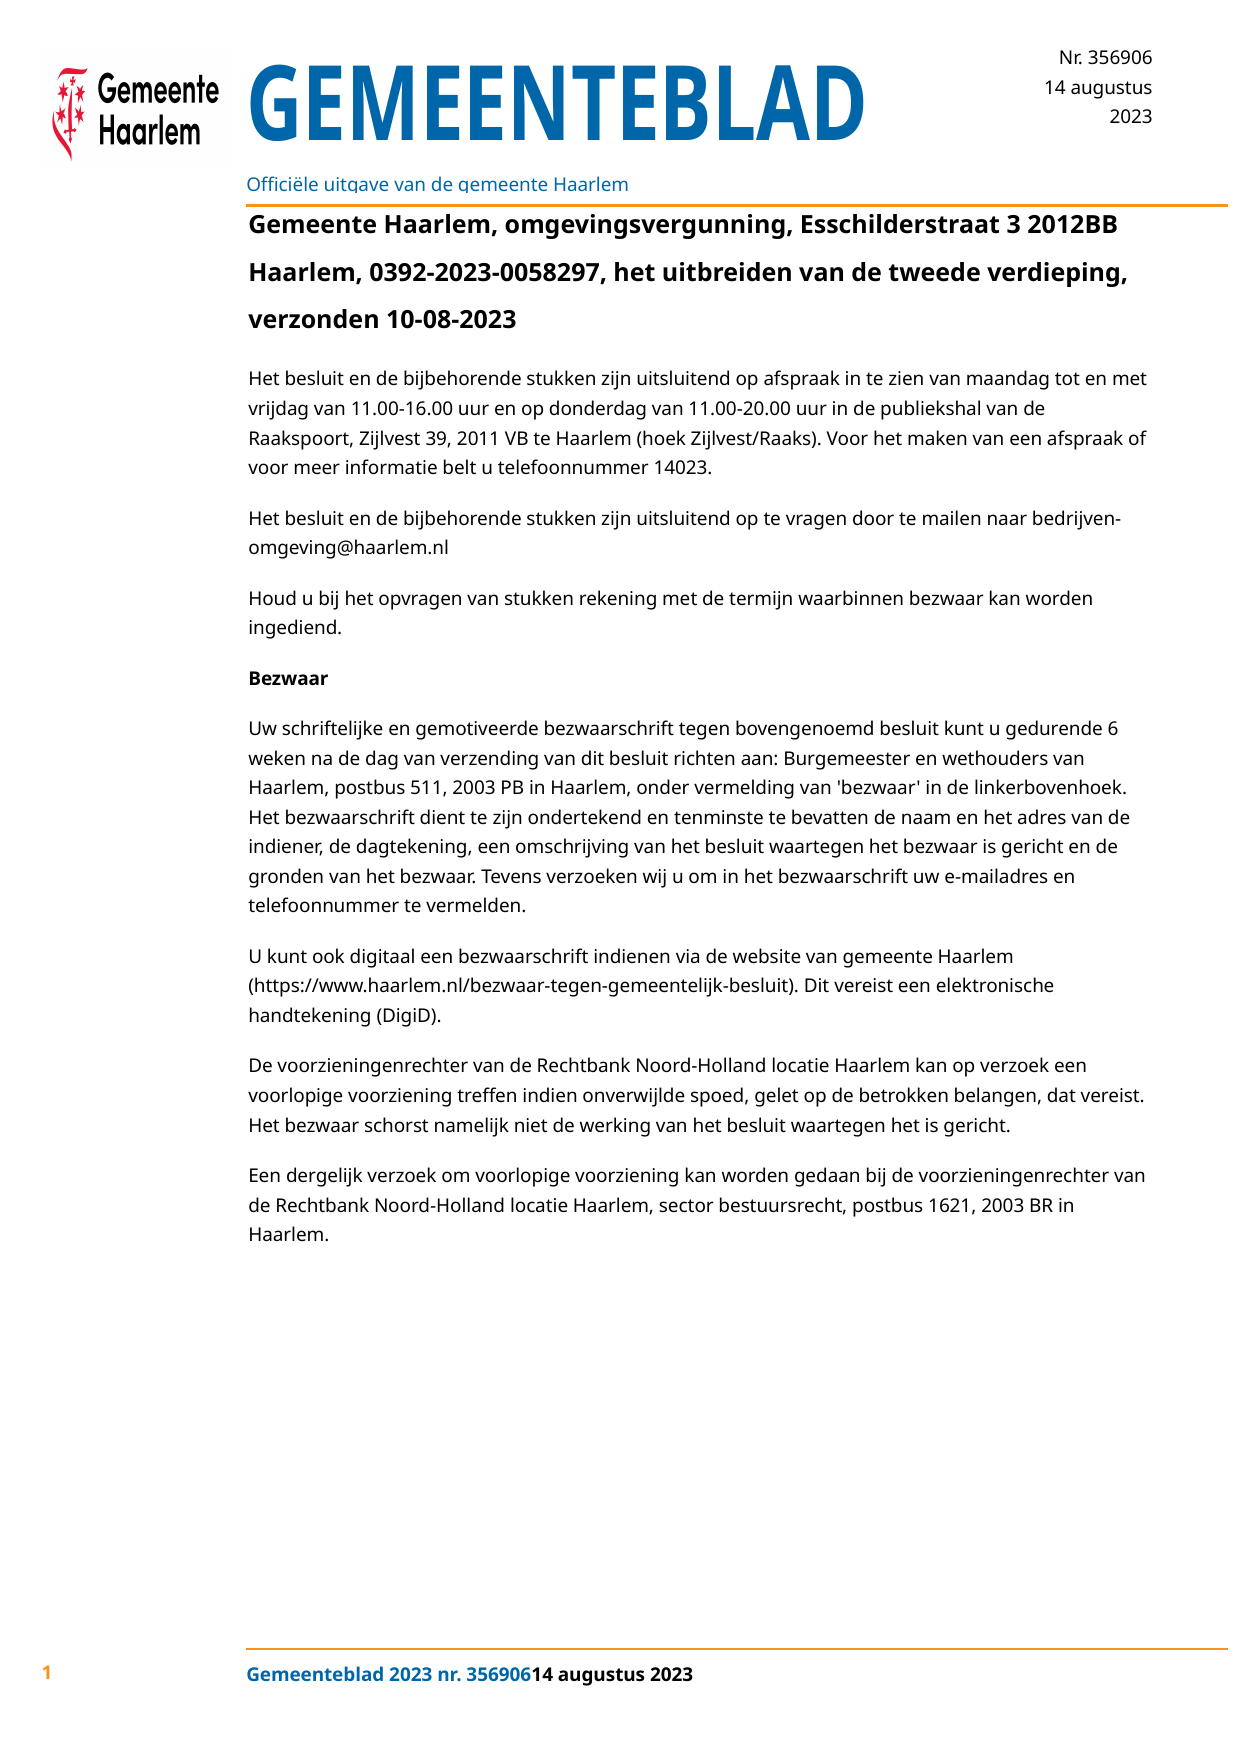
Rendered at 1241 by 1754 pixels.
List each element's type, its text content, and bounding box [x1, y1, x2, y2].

picture [41, 47, 231, 172]
text De voorzieningenrechter van de Rechtbank Noord-Holland locatie Haarlem kan op verzoek een voorlopige voorziening treffen indien onverwijlde spoed, gelet op de betrokken belangen, dat vereist. Het bezwaar schorst namelijk niet de werking van het besluit waartegen het is gericht. [248, 1053, 1152, 1137]
text Bezwaar [248, 665, 1152, 690]
text Houd u bij het opvragen van stukken rekening met de termijn waarbinnen bezwaar kan worden ingediend. [248, 585, 1152, 640]
text Uw schriftelijke en gemotiveerde bezwaarschrift tegen bovengenoemd besluit kunt u gedurende 6 weken na de dag van verzending van dit besluit richten aan: Burgemeester en wethouders van Haarlem, postbus 511, 2003 PB in Haarlem, onder vermelding van 'bezwaar' in de linkerbovenhoek. Het bezwaarschrift dient te zijn ondertekend en tenminste te bevatten de naam en het adres van de indiener, de dagtekening, een omschrijving van het besluit waartegen het bezwaar is gericht en de gronden van het bezwaar. Tevens verzoeken wij u om in het bezwaarschrift uw e-mailadres en telefoonnummer te vermelden. [248, 715, 1152, 918]
text Het besluit en de bijbehorende stukken zijn uitsluitend op afspraak in te zien van maandag tot en met vrijdag van 11.00-16.00 uur en op donderdag van 11.00-20.00 uur in de publiekshal van de Raakspoort, Zijlvest 39, 2011 VB te Haarlem (hoek Zijlvest/Raaks). Voor het maken van een afspraak of voor meer informatie belt u telefoonnummer 14023. [248, 366, 1152, 480]
text Gemeente Haarlem, omgevingsvergunning, Esschilderstraat 3 2012BB Haarlem, 0392-2023-0058297, het uitbreiden van de tweede verdieping, verzonden 10-08-2023 [248, 207, 1152, 336]
text Een dergelijk verzoek om voorlopige voorziening kan worden gedaan bij de voorzieningenrechter van de Rechtbank Noord-Holland locatie Haarlem, sector bestuursrecht, postbus 1621, 2003 BR in Haarlem. [248, 1162, 1152, 1247]
text U kunt ook digitaal een bezwaarschrift indienen via de website van gemeente Haarlem (https://www.haarlem.nl/bezwaar-tegen-gemeentelijk-besluit). Dit vereist een elektronische handtekening (DigiD). [248, 943, 1152, 1028]
text Het besluit en de bijbehorende stukken zijn uitsluitend op te vragen door te mailen naar bedrijven-omgeving@haarlem.nl [248, 505, 1152, 560]
